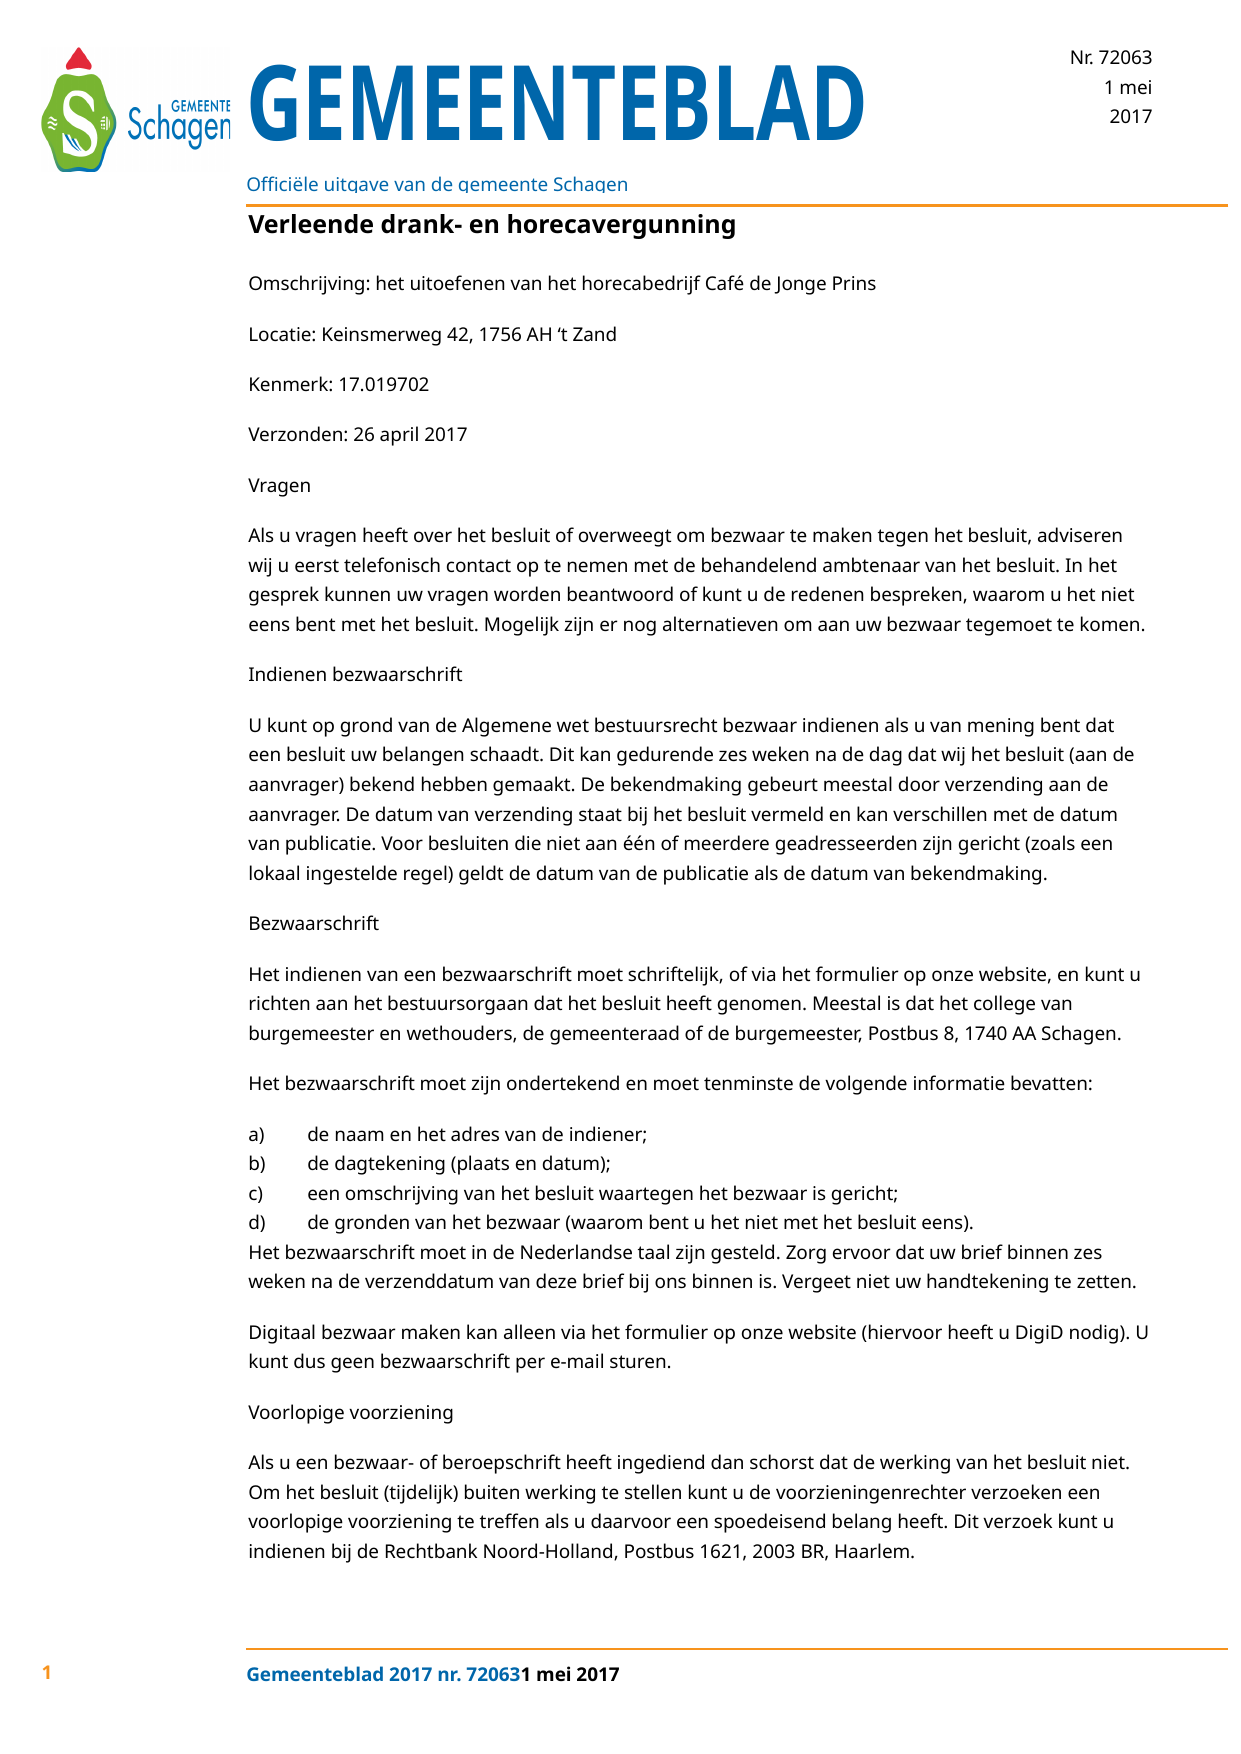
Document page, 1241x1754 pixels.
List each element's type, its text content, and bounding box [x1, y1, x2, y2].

text U kunt op grond van de Algemene wet bestuursrecht bezwaar indienen als u van mening bent dat een besluit uw belangen schaadt. Dit kan gedurende zes weken na de dag dat wij het besluit (aan de aanvrager) bekend hebben gemaakt. De bekendmaking gebeurt meestal door verzending aan de aanvrager. De datum van verzending staat bij het besluit vermeld en kan verschillen met de datum van publicatie. Voor besluiten die niet aan één of meerdere geadresseerden zijn gericht (zoals een lokaal ingestelde regel) geldt de datum van de publicatie als de datum van bekendmaking. [248, 712, 1152, 886]
list de gronden van het bezwaar (waarom bent u het niet met het besluit eens). [248, 1209, 1152, 1235]
text Verleende drank- en horecavergunning [248, 207, 1152, 241]
text Als u een bezwaar- of beroepschrift heeft ingediend dan schorst dat de werking van het besluit niet. Om het besluit (tijdelijk) buiten werking te stellen kunt u de voorzieningenrechter verzoeken een voorlopige voorziening te treffen als u daarvoor een spoedeisend belang heeft. Dit verzoek kunt u indienen bij de Rechtbank Noord-Holland, Postbus 1621, 2003 BR, Haarlem. [248, 1449, 1152, 1564]
text Voorlopige voorziening [248, 1399, 1152, 1425]
list een omschrijving van het besluit waartegen het bezwaar is gericht; [248, 1180, 1152, 1206]
text Bezwaarschrift [248, 910, 1152, 936]
list de naam en het adres van de indiener; [248, 1121, 1152, 1146]
text Kenmerk: 17.019702 [248, 371, 1152, 397]
text Indienen bezwaarschrift [248, 662, 1152, 687]
text Als u vragen heeft over het besluit of overweegt om bezwaar te maken tegen het besluit, adviseren wij u eerst telefonisch contact op te nemen met de behandelend ambtenaar van het besluit. In het gesprek kunnen uw vragen worden beantwoord of kunt u de redenen bespreken, waarom u het niet eens bent met het besluit. Mogelijk zijn er nog alternatieven om aan uw bezwaar tegemoet te komen. [248, 522, 1152, 637]
text Vragen [248, 472, 1152, 498]
text Het bezwaarschrift moet in de Nederlandse taal zijn gesteld. Zorg ervoor dat uw brief binnen zes weken na de verzenddatum van deze brief bij ons binnen is. Vergeet niet uw handtekening te zetten. [248, 1239, 1152, 1294]
text Locatie: Keinsmerweg 42, 1756 AH ‘t Zand [248, 321, 1152, 346]
text Omschrijving: het uitoefenen van het horecabedrijf Café de Jonge Prins [248, 270, 1152, 296]
text Verzonden: 26 april 2017 [248, 422, 1152, 447]
text Het indienen van een bezwaarschrift moet schriftelijk, of via het formulier op onze website, en kunt u richten aan het bestuursorgaan dat het besluit heeft genomen. Meestal is dat het college van burgemeester en wethouders, de gemeenteraad of de burgemeester, Postbus 8, 1740 AA Schagen. [248, 961, 1152, 1046]
text Digitaal bezwaar maken kan alleen via het formulier op onze website (hiervoor heeft u DigiD nodig). U kunt dus geen bezwaarschrift per e-mail sturen. [248, 1319, 1152, 1374]
list de dagtekening (plaats en datum); [248, 1150, 1152, 1176]
picture [41, 47, 231, 172]
text Het bezwaarschrift moet zijn ondertekend en moet tenminste de volgende informatie bevatten: [248, 1070, 1152, 1096]
